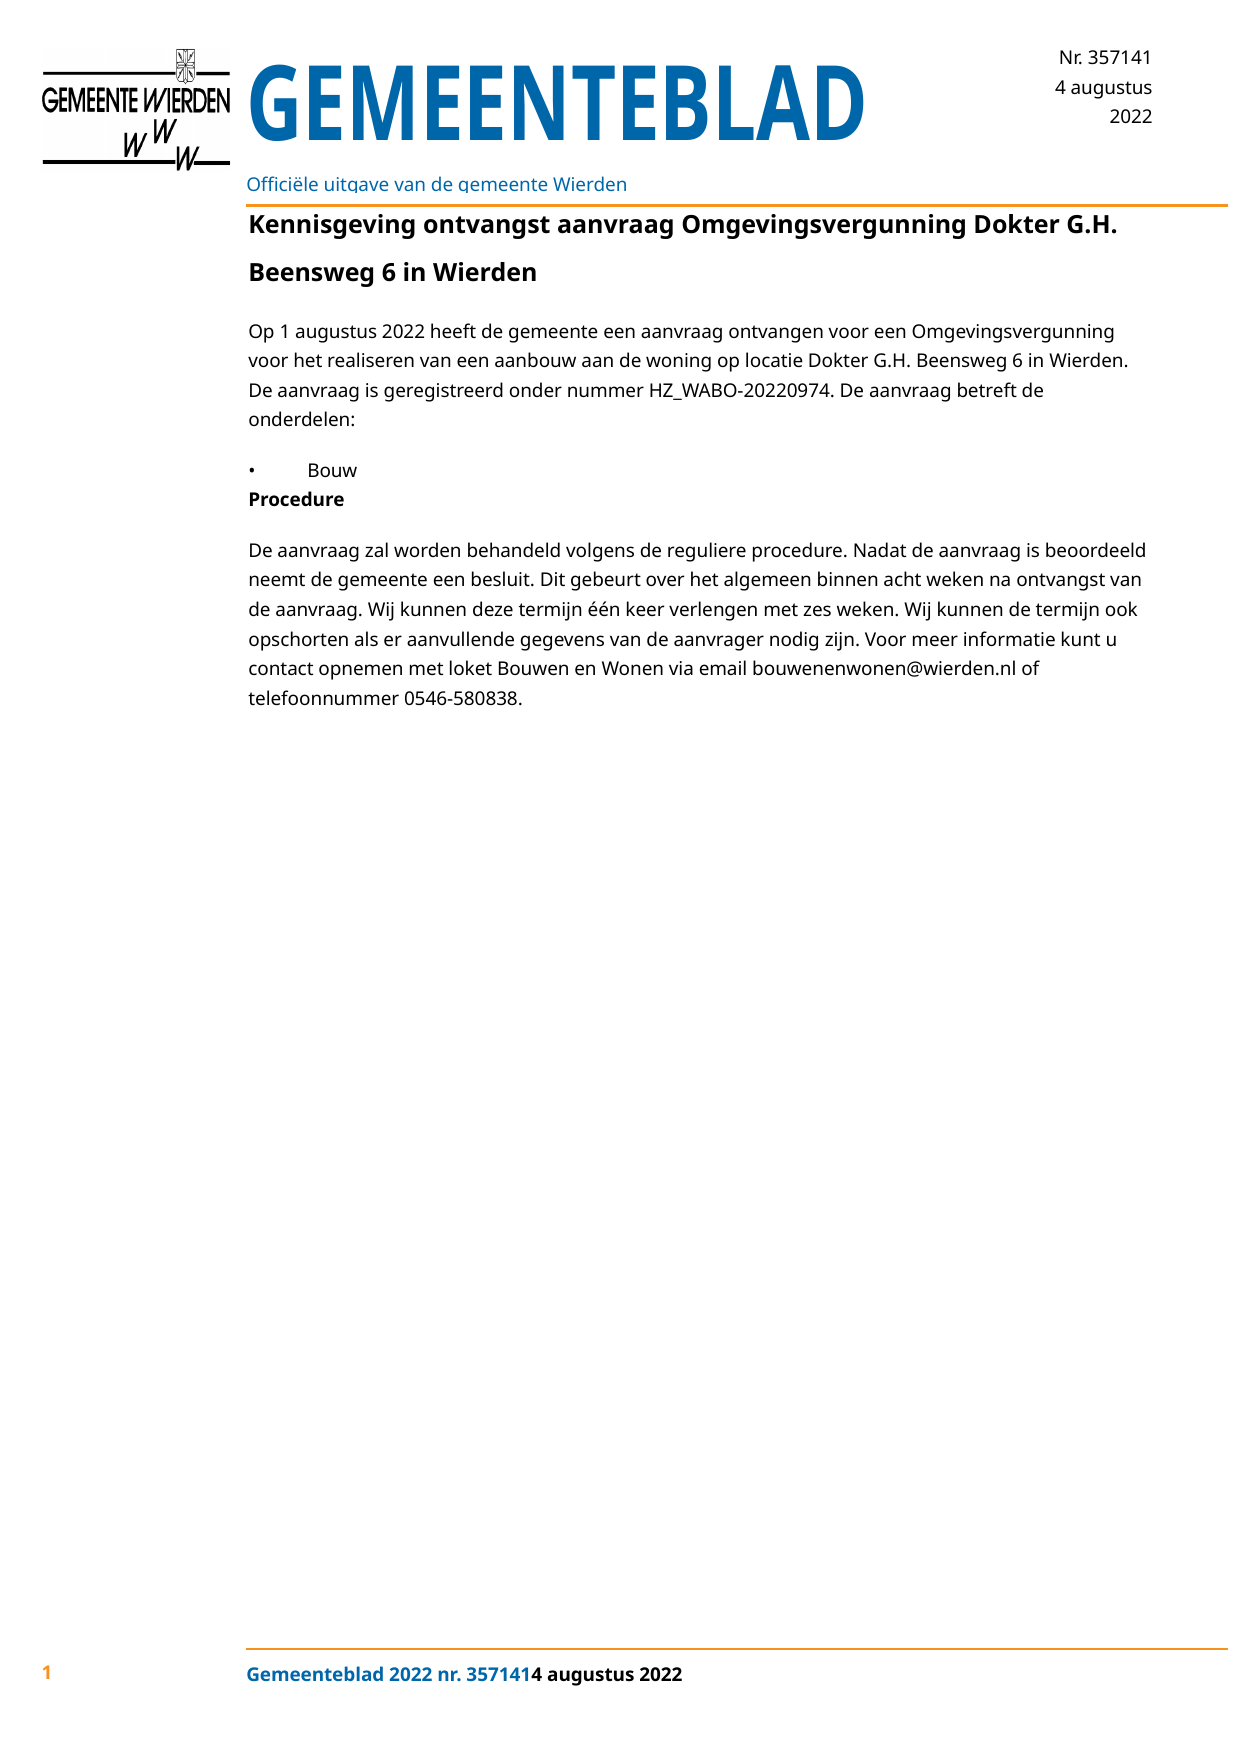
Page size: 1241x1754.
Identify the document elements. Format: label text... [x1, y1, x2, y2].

text Procedure [248, 487, 1152, 512]
text Kennisgeving ontvangst aanvraag Omgevingsvergunning Dokter G.H. Beensweg 6 in Wierden [248, 207, 1152, 288]
list Bouw [248, 457, 1152, 483]
text De aanvraag zal worden behandeld volgens de reguliere procedure. Nadat de aanvraag is beoordeeld neemt de gemeente een besluit. Dit gebeurt over het algemeen binnen acht weken na ontvangst van de aanvraag. Wij kunnen deze termijn één keer verlengen met zes weken. Wij kunnen de termijn ook opschorten als er aanvullende gegevens van de aanvrager nodig zijn. Voor meer informatie kunt u contact opnemen met loket Bouwen en Wonen via email bouwenenwonen@wierden.nl of telefoonnummer 0546-580838. [248, 537, 1152, 711]
picture [41, 47, 231, 172]
text Op 1 augustus 2022 heeft de gemeente een aanvraag ontvangen voor een Omgevingsvergunning voor het realiseren van een aanbouw aan de woning op locatie Dokter G.H. Beensweg 6 in Wierden. De aanvraag is geregistreerd onder nummer HZ_WABO-20220974. De aanvraag betreft de onderdelen: [248, 318, 1152, 432]
